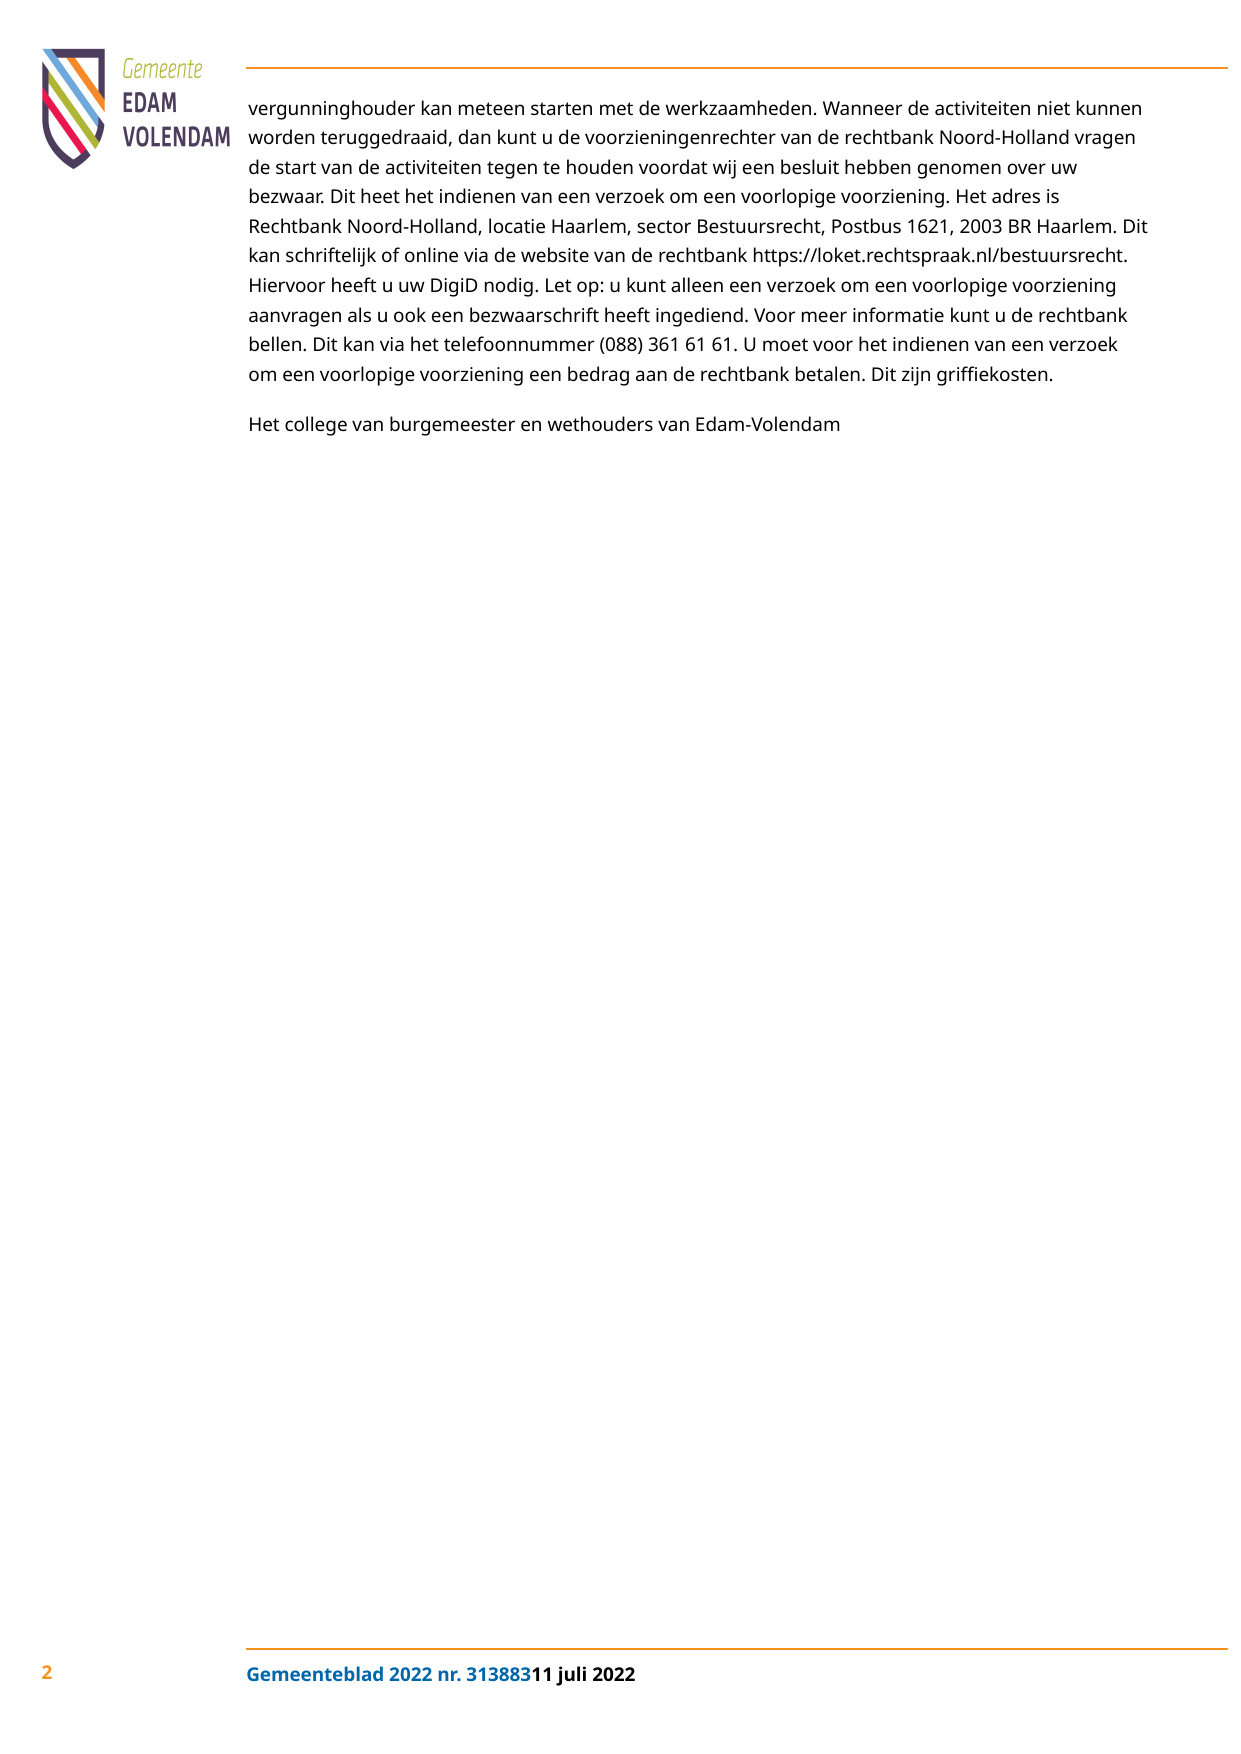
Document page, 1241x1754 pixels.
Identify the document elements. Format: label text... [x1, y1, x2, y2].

picture [41, 47, 231, 172]
text vergunninghouder kan meteen starten met de werkzaamheden. Wanneer de activiteiten niet kunnen worden teruggedraaid, dan kunt u de voorzieningenrechter van de rechtbank Noord-Holland vragen de start van de activiteiten tegen te houden voordat wij een besluit hebben genomen over uw bezwaar. Dit heet het indienen van een verzoek om een voorlopige voorziening. Het adres is Rechtbank Noord-Holland, locatie Haarlem, sector Bestuursrecht, Postbus 1621, 2003 BR Haarlem. Dit kan schriftelijk of online via de website van de rechtbank https://loket.rechtspraak.nl/bestuursrecht. Hiervoor heeft u uw DigiD nodig. Let op: u kunt alleen een verzoek om een voorlopige voorziening aanvragen als u ook een bezwaarschrift heeft ingediend. Voor meer informatie kunt u de rechtbank bellen. Dit kan via het telefoonnummer (088) 361 61 61. U moet voor het indienen van een verzoek om een voorlopige voorziening een bedrag aan de rechtbank betalen. Dit zijn griffiekosten. [248, 95, 1152, 387]
text Het college van burgemeester en wethouders van Edam-Volendam [248, 411, 1152, 437]
